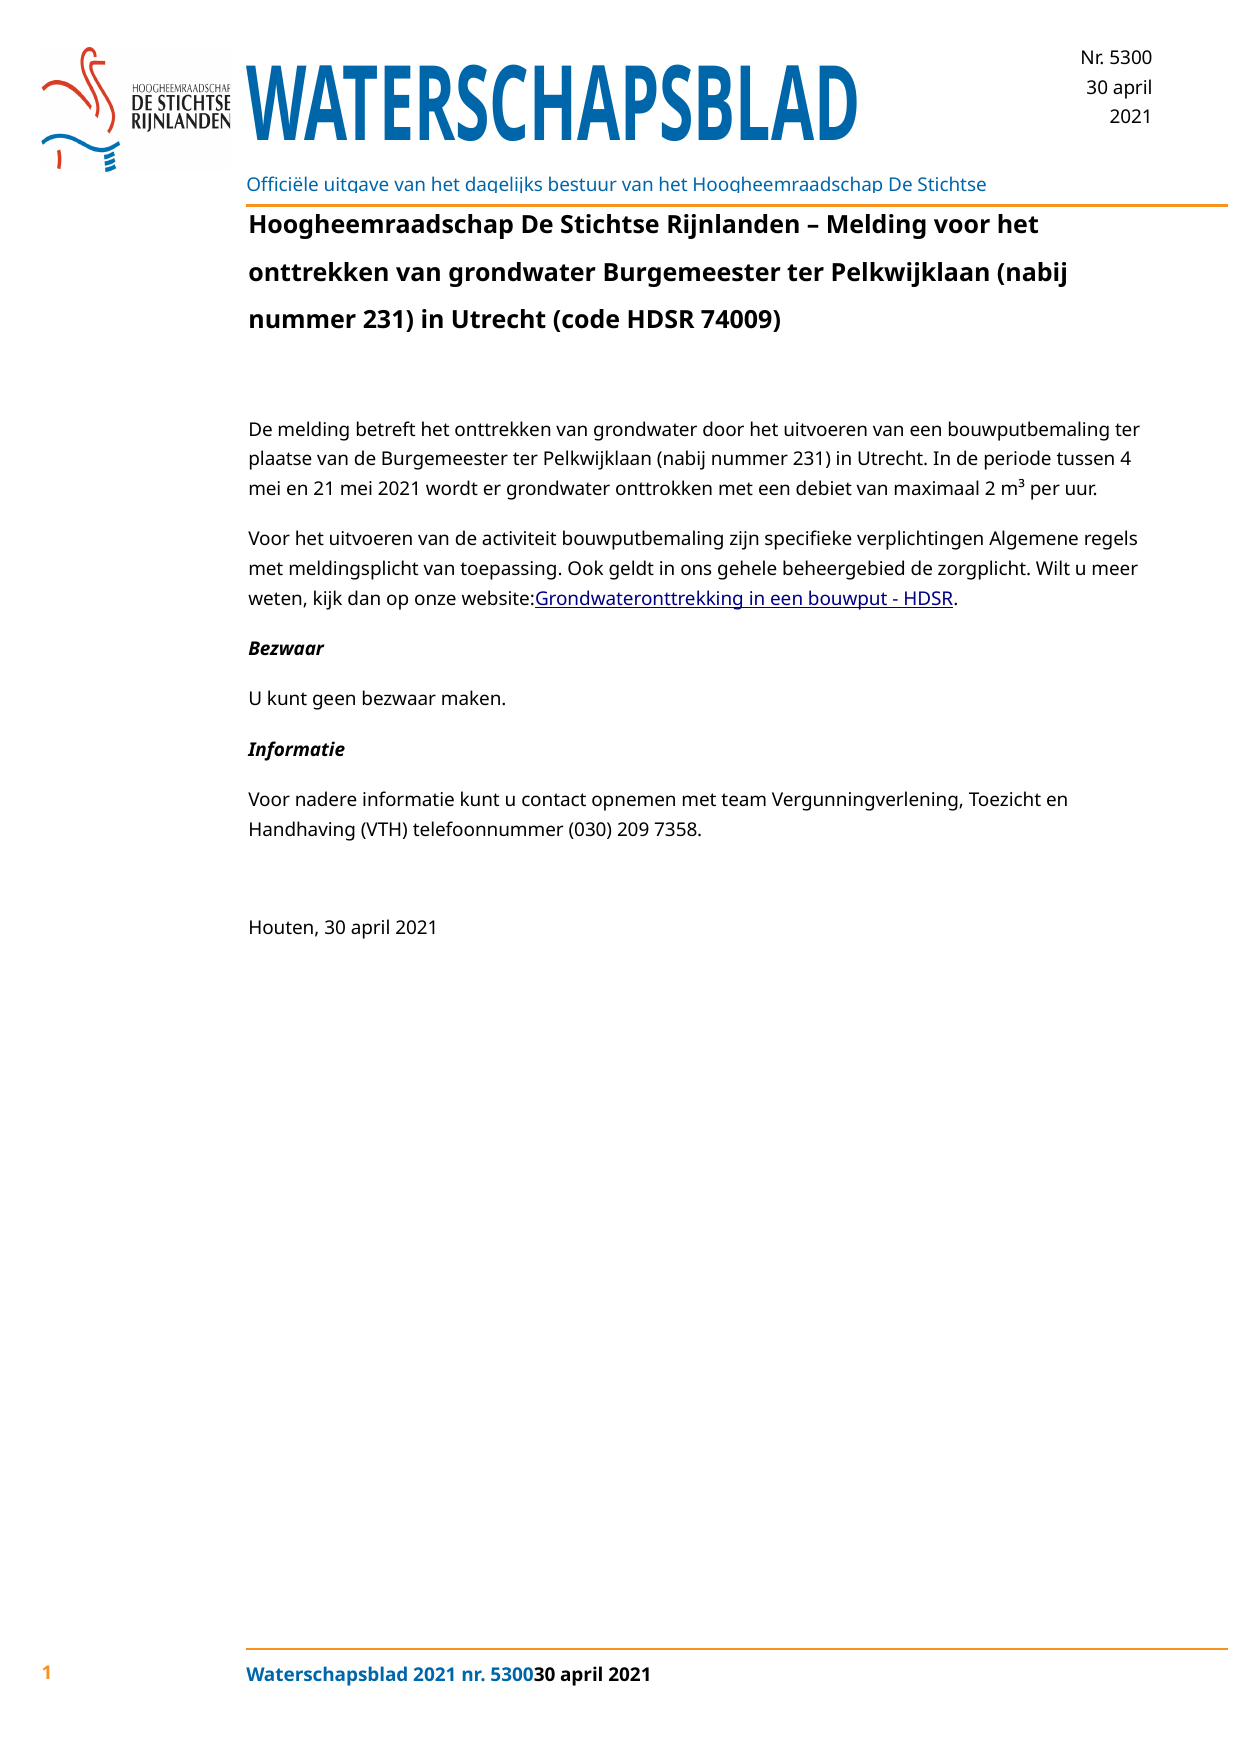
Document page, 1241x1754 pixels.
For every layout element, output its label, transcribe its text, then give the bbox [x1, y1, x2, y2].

text Informatie [248, 736, 1152, 762]
text De melding betreft het onttrekken van grondwater door het uitvoeren van een bouwputbemaling ter plaatse van de Burgemeester ter Pelkwijklaan (nabij nummer 231) in Utrecht. In de periode tussen 4 mei en 21 mei 2021 wordt er grondwater onttrokken met een debiet van maximaal 2 m³ per uur. [248, 416, 1152, 501]
picture [41, 47, 231, 172]
text Voor nadere informatie kunt u contact opnemen met team Vergunningverlening, Toezicht en Handhaving (VTH) telefoonnummer (030) 209 7358. [248, 786, 1152, 842]
text Voor het uitvoeren van de activiteit bouwputbemaling zijn specifieke verplichtingen Algemene regels met meldingsplicht van toepassing. Ook geldt in ons gehele beheergebied de zorgplicht. Wilt u meer weten, kijk dan op onze website:Grondwateronttrekking in een bouwput - HDSR. [248, 526, 1152, 610]
text U kunt geen bezwaar maken. [248, 686, 1152, 711]
text Bezwaar [248, 635, 1152, 661]
text Hoogheemraadschap De Stichtse Rijnlanden – Melding voor het onttrekken van grondwater Burgemeester ter Pelkwijklaan (nabij nummer 231) in Utrecht (code HDSR 74009) [248, 207, 1152, 336]
text Houten, 30 april 2021 [248, 914, 1152, 940]
